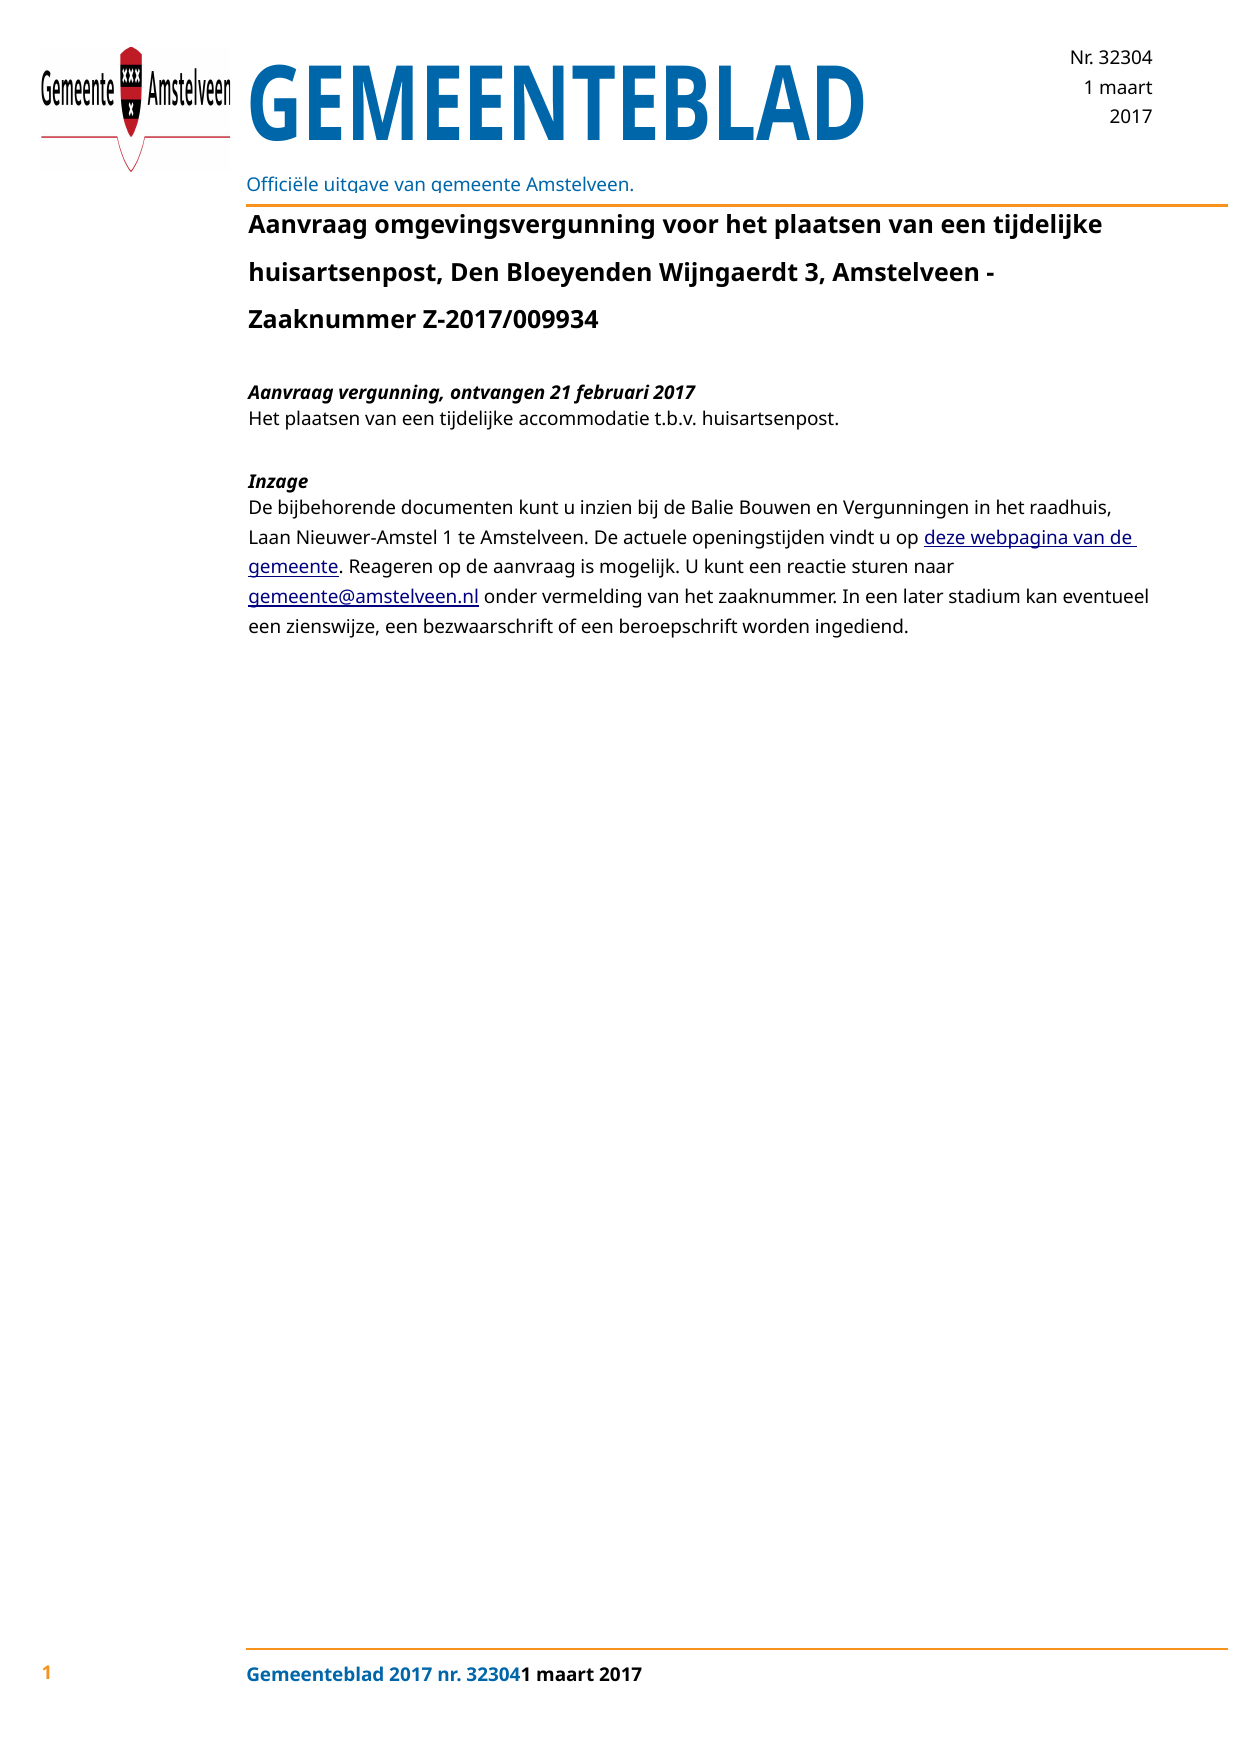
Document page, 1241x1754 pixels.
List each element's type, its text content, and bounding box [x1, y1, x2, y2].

text De bijbehorende documenten kunt u inzien bij de Balie Bouwen en Vergunningen in het raadhuis, Laan Nieuwer-Amstel 1 te Amstelveen. De actuele openingstijden vindt u op deze webpagina van de gemeente. Reageren op de aanvraag is mogelijk. U kunt een reactie sturen naar gemeente@amstelveen.nl onder vermelding van het zaaknummer. In een later stadium kan eventueel een zienswijze, een bezwaarschrift of een beroepschrift worden ingediend. [248, 494, 1152, 638]
text Aanvraag omgevingsvergunning voor het plaatsen van een tijdelijke huisartsenpost, Den Bloeyenden Wijngaerdt 3, Amstelveen - Zaaknummer Z-2017/009934 [248, 207, 1152, 336]
text Inzage [248, 469, 1152, 494]
text Aanvraag vergunning, ontvangen 21 februari 2017 [248, 379, 1152, 405]
text Het plaatsen van een tijdelijke accommodatie t.b.v. huisartsenpost. [248, 405, 1152, 431]
picture [41, 47, 231, 172]
